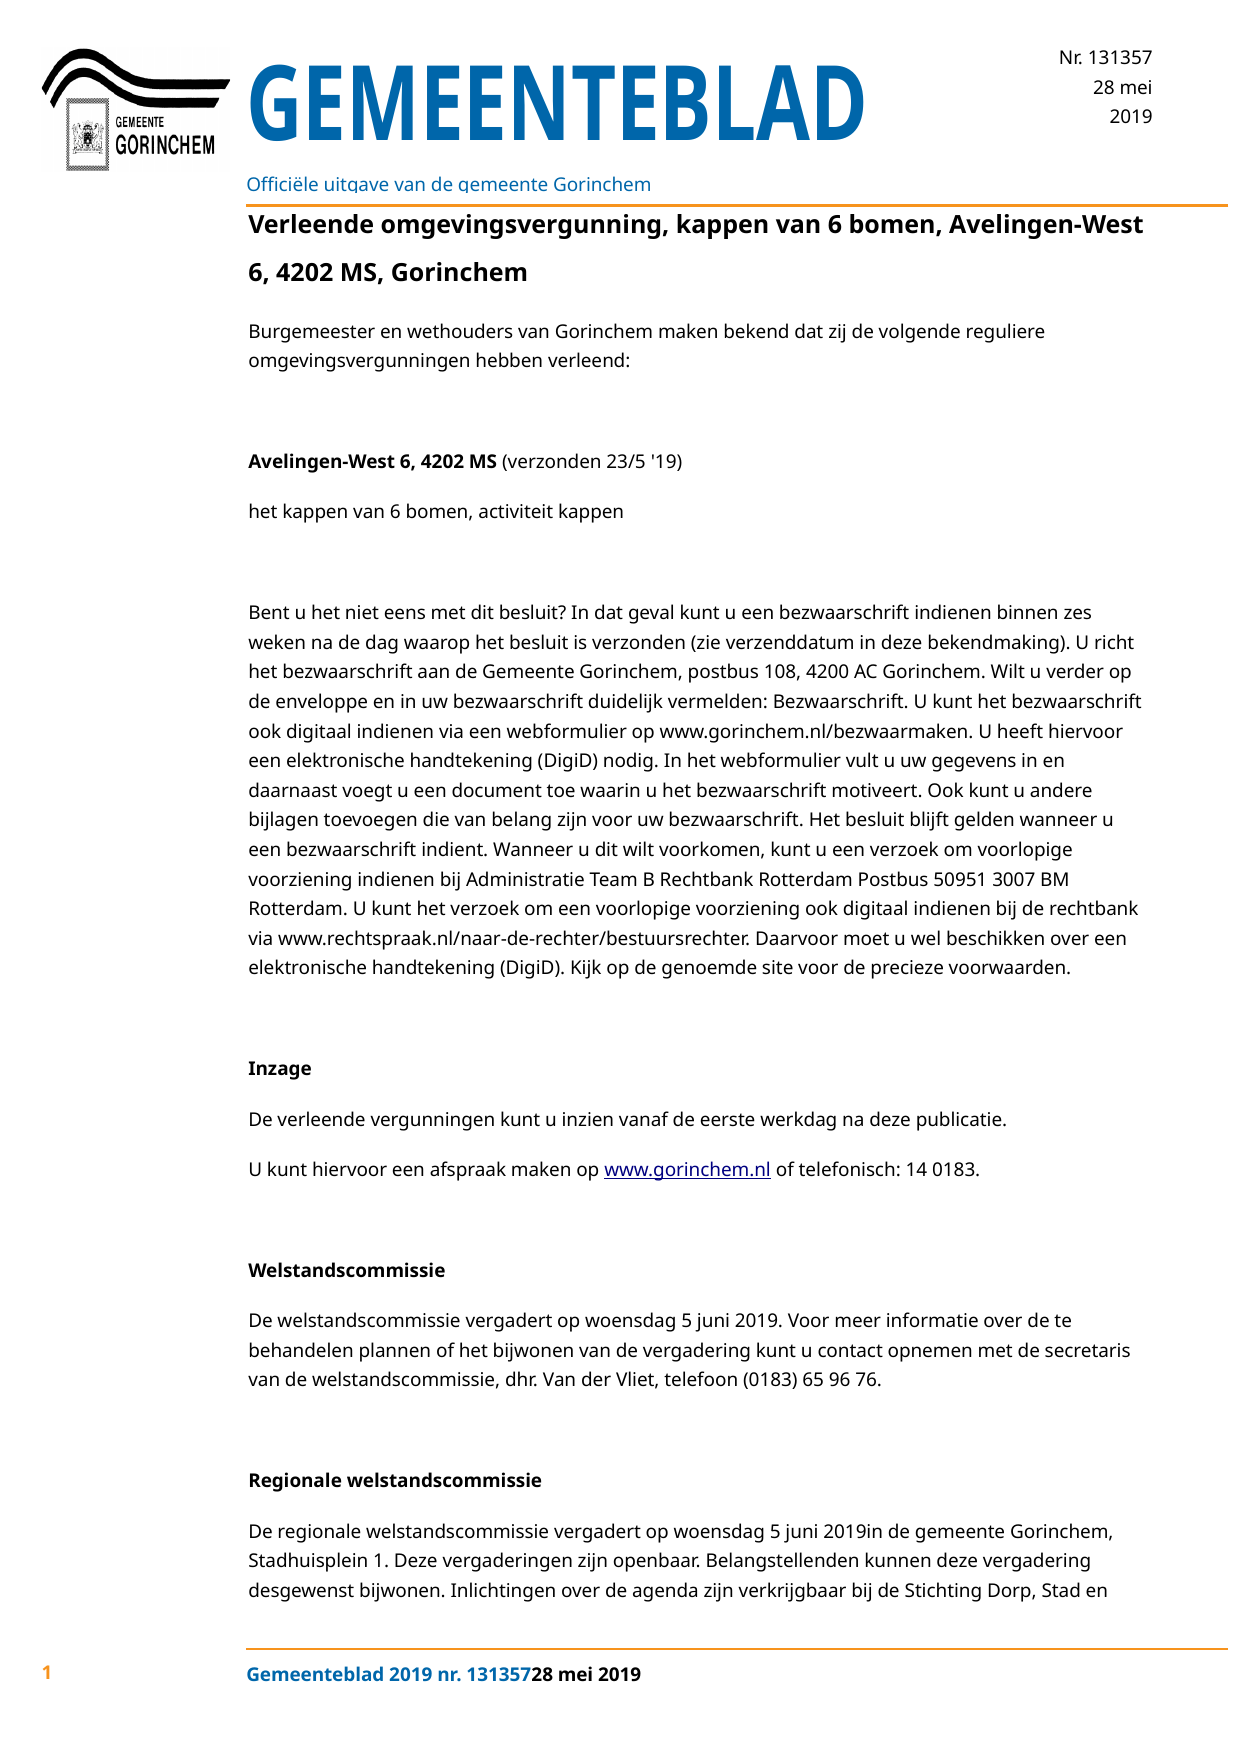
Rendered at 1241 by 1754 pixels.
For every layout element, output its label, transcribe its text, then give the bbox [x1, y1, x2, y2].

text Avelingen-West 6, 4202 MS (verzonden 23/5 '19) [248, 448, 1152, 474]
picture [41, 47, 231, 172]
text De verleende vergunningen kunt u inzien vanaf de eerste werkdag na deze publicatie. [248, 1106, 1152, 1132]
text Regionale welstandscommissie [248, 1467, 1152, 1493]
text Welstandscommissie [248, 1257, 1152, 1283]
text Verleende omgevingsvergunning, kappen van 6 bomen, Avelingen-West 6, 4202 MS, Gorinchem [248, 207, 1152, 288]
text het kappen van 6 bomen, activiteit kappen [248, 499, 1152, 524]
text U kunt hiervoor een afspraak maken op www.gorinchem.nl of telefonisch: 14 0183. [248, 1156, 1152, 1182]
text Burgemeester en wethouders van Gorinchem maken bekend dat zij de volgende reguliere omgevingsvergunningen hebben verleend: [248, 318, 1152, 373]
text De welstandscommissie vergadert op woensdag 5 juni 2019. Voor meer informatie over de te behandelen plannen of het bijwonen van de vergadering kunt u contact opnemen met de secretaris van de welstandscommissie, dhr. Van der Vliet, telefoon (0183) 65 96 76. [248, 1307, 1152, 1392]
text Inzage [248, 1055, 1152, 1081]
text De regionale welstandscommissie vergadert op woensdag 5 juni 2019in de gemeente Gorinchem, Stadhuisplein 1. Deze vergaderingen zijn openbaar. Belangstellenden kunnen deze vergadering desgewenst bijwonen. Inlichtingen over de agenda zijn verkrijgbaar bij de Stichting Dorp, Stad en [248, 1518, 1152, 1603]
text Bent u het niet eens met dit besluit? In dat geval kunt u een bezwaarschrift indienen binnen zes weken na de dag waarop het besluit is verzonden (zie verzenddatum in deze bekendmaking). U richt het bezwaarschrift aan de Gemeente Gorinchem, postbus 108, 4200 AC Gorinchem. Wilt u verder op de enveloppe en in uw bezwaarschrift duidelijk vermelden: Bezwaarschrift. U kunt het bezwaarschrift ook digitaal indienen via een webformulier op www.gorinchem.nl/bezwaarmaken. U heeft hiervoor een elektronische handtekening (DigiD) nodig. In het webformulier vult u uw gegevens in en daarnaast voegt u een document toe waarin u het bezwaarschrift motiveert. Ook kunt u andere bijlagen toevoegen die van belang zijn voor uw bezwaarschrift. Het besluit blijft gelden wanneer u een bezwaarschrift indient. Wanneer u dit wilt voorkomen, kunt u een verzoek om voorlopige voorziening indienen bij Administratie Team B Rechtbank Rotterdam Postbus 50951 3007 BM Rotterdam. U kunt het verzoek om een voorlopige voorziening ook digitaal indienen bij de rechtbank via www.rechtspraak.nl/naar-de-rechter/bestuursrechter. Daarvoor moet u wel beschikken over een elektronische handtekening (DigiD). Kijk op de genoemde site voor de precieze voorwaarden. [248, 599, 1152, 980]
